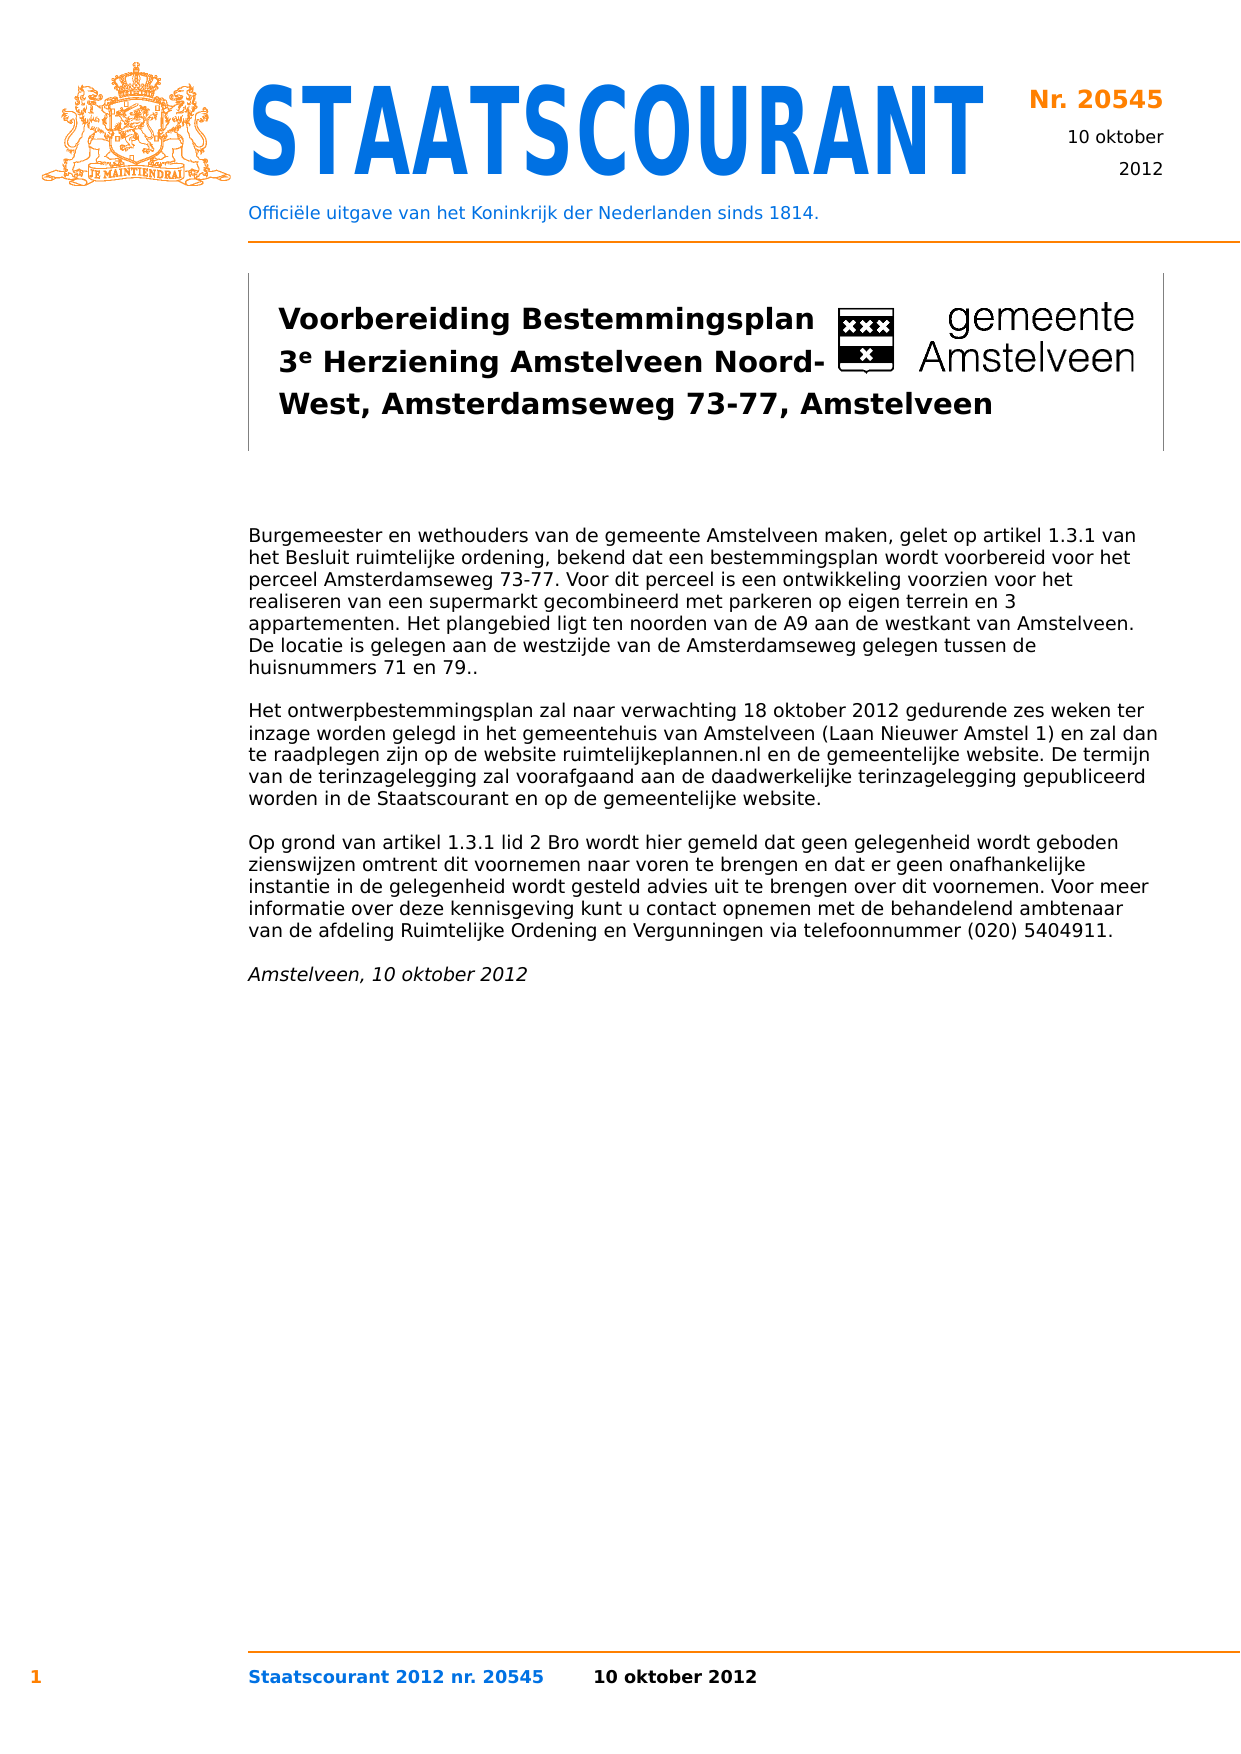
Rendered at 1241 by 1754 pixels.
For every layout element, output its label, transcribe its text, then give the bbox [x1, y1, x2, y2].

table_header Nr. 20545 [998, 62, 1240, 121]
picture [838, 302, 1134, 374]
table_header [25, 62, 248, 241]
table_cell 10 oktober [998, 121, 1240, 153]
table_header STAATSCOURANT [248, 62, 998, 203]
table_cell Officiële uitgave van het Koninkrijk der Nederlanden sinds 1814. [248, 203, 1240, 241]
subtitle Voorbereiding Bestemmingsplan 3e Herziening Amstelveen Noord-West, Amsterdamseweg 73-77, Amstelveen [249, 273, 1163, 451]
text Op grond van artikel 1.3.1 lid 2 Bro wordt hier gemeld dat geen gelegenheid wordt geboden zienswijzen omtrent dit voornemen naar voren te brengen en dat er geen onafhankelijke instantie in de gelegenheid wordt gesteld advies uit te brengen over dit voornemen. Voor meer informatie over deze kennisgeving kunt u contact opnemen met de behandelend ambtenaar van de afdeling Ruimtelijke Ordening en Vergunningen via telefoonnummer (020) 5404911. [248, 832, 1163, 942]
text Het ontwerpbestemmingsplan zal naar verwachting 18 oktober 2012 gedurende zes weken ter inzage worden gelegd in het gemeentehuis van Amstelveen (Laan Nieuwer Amstel 1) en zal dan te raadplegen zijn op de website ruimtelijkeplannen.nl en de gemeentelijke website. De termijn van de terinzagelegging zal voorafgaand aan de daadwerkelijke terinzagelegging gepubliceerd worden in de Staatscourant en op de gemeentelijke website. [248, 700, 1163, 810]
table_cell 2012 [998, 153, 1240, 203]
picture [41, 62, 231, 186]
text Amstelveen, 10 oktober 2012 [248, 964, 1163, 986]
text Burgemeester en wethouders van de gemeente Amstelveen maken, gelet op artikel 1.3.1 van het Besluit ruimtelijke ordening, bekend dat een bestemmingsplan wordt voorbereid voor het perceel Amsterdamseweg 73-77. Voor dit perceel is een ontwikkeling voorzien voor het realiseren van een supermarkt gecombineerd met parkeren op eigen terrein en 3 appartementen. Het plangebied ligt ten noorden van de A9 aan de westkant van Amstelveen. De locatie is gelegen aan de westzijde van de Amsterdamseweg gelegen tussen de huisnummers 71 en 79.. [248, 525, 1163, 678]
